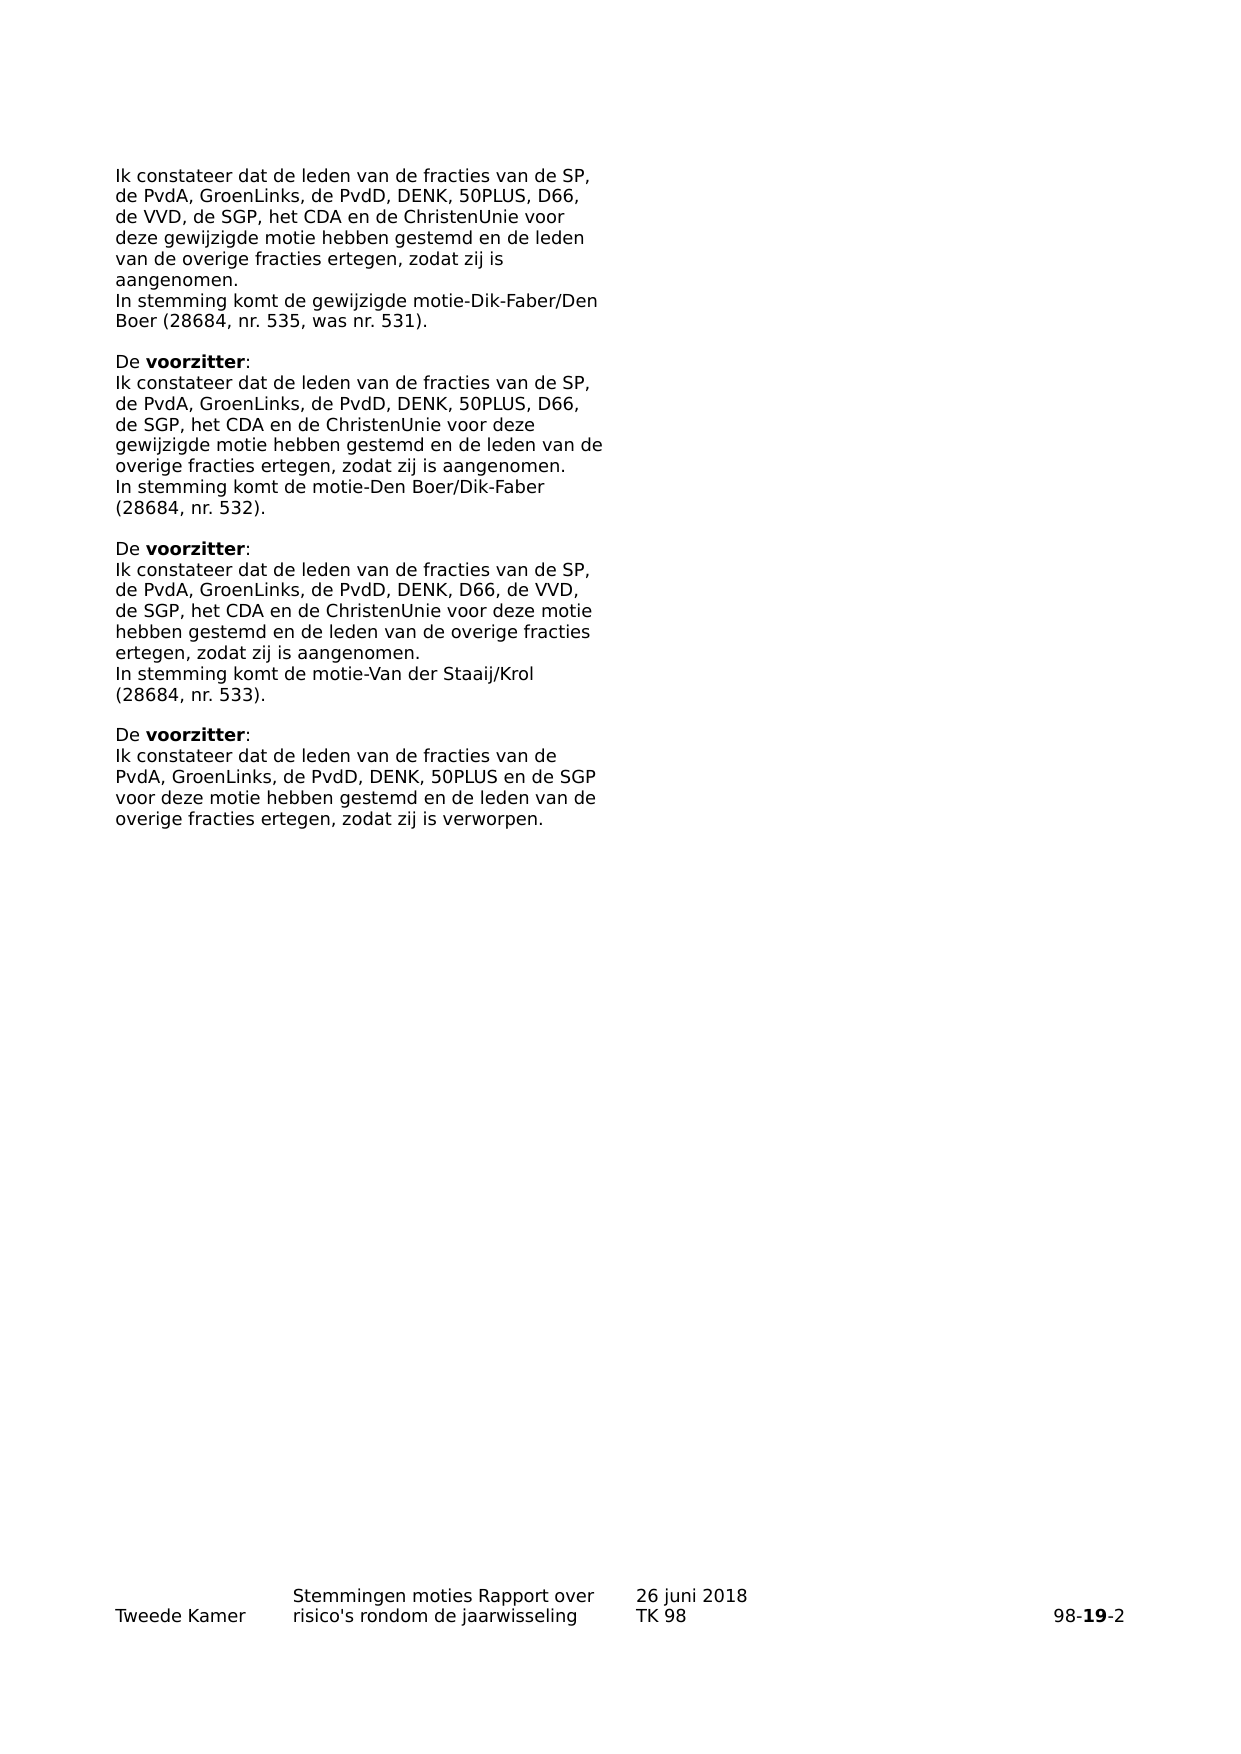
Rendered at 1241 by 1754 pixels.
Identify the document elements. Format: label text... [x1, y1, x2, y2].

text Ik constateer dat de leden van de fracties van de SP, de PvdA, GroenLinks, de PvdD, DENK, 50PLUS, D66, de VVD, de SGP, het CDA en de ChristenUnie voor deze gewijzigde motie hebben gestemd en de leden van de overige fracties ertegen, zodat zij is aangenomen. [115, 165, 605, 290]
text Ik constateer dat de leden van de fracties van de PvdA, GroenLinks, de PvdD, DENK, 50PLUS en de SGP voor deze motie hebben gestemd en de leden van de overige fracties ertegen, zodat zij is verworpen. [115, 746, 605, 829]
text In stemming komt de gewijzigde motie-Dik-Faber/Den Boer (28684, nr. 535, was nr. 531). [115, 290, 605, 332]
text De voorzitter: [115, 352, 605, 373]
text Ik constateer dat de leden van de fracties van de SP, de PvdA, GroenLinks, de PvdD, DENK, 50PLUS, D66, de SGP, het CDA en de ChristenUnie voor deze gewijzigde motie hebben gestemd en de leden van de overige fracties ertegen, zodat zij is aangenomen. [115, 373, 605, 477]
text Ik constateer dat de leden van de fracties van de SP, de PvdA, GroenLinks, de PvdD, DENK, D66, de VVD, de SGP, het CDA en de ChristenUnie voor deze motie hebben gestemd en de leden van de overige fracties ertegen, zodat zij is aangenomen. [115, 559, 605, 663]
text De voorzitter: [115, 538, 605, 559]
text In stemming komt de motie-Den Boer/Dik-Faber (28684, nr. 532). [115, 477, 605, 518]
text In stemming komt de motie-Van der Staaij/Krol (28684, nr. 533). [115, 663, 605, 705]
text De voorzitter: [115, 725, 605, 746]
